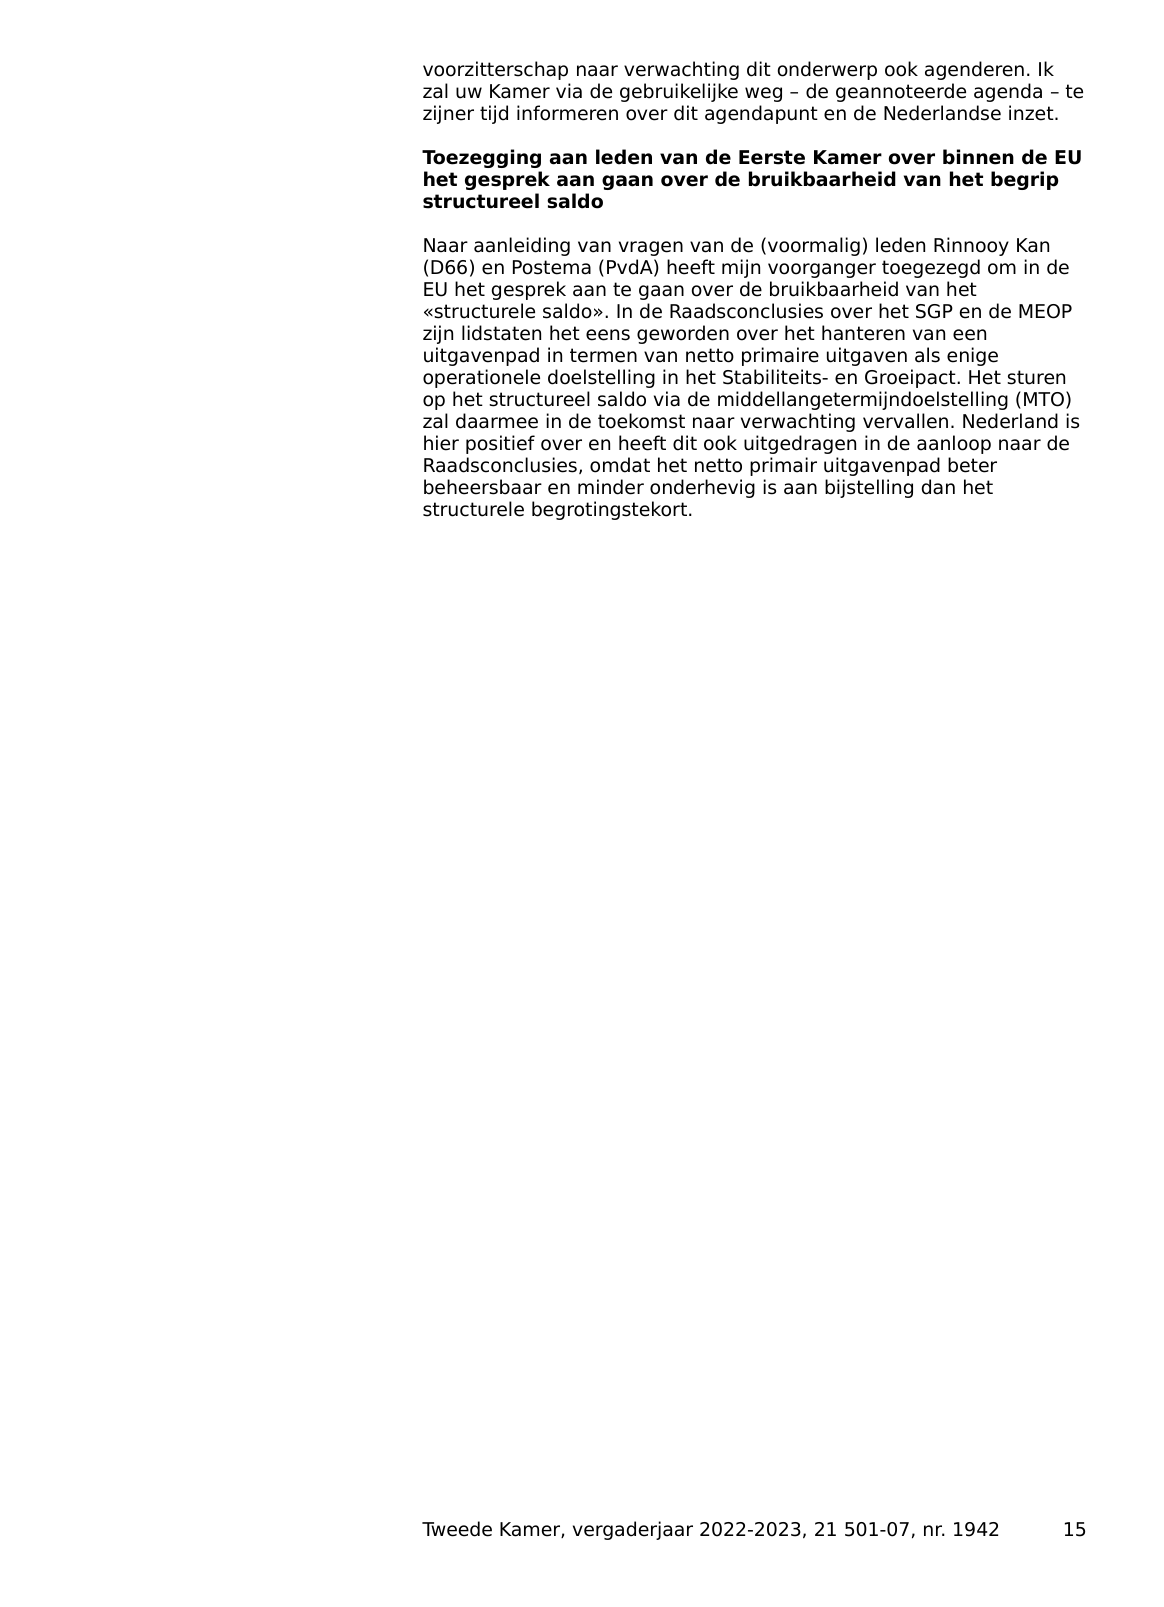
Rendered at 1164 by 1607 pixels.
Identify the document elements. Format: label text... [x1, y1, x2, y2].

text voorzitterschap naar verwachting dit onderwerp ook agenderen. Ik zal uw Kamer via de gebruikelijke weg – de geannoteerde agenda – te zijner tijd informeren over dit agendapunt en de Nederlandse inzet. [422, 59, 1087, 125]
subtitle Toezegging aan leden van de Eerste Kamer over binnen de EU het gesprek aan gaan over de bruikbaarheid van het begrip structureel saldo [422, 147, 1087, 213]
text Naar aanleiding van vragen van de (voormalig) leden Rinnooy Kan (D66) en Postema (PvdA) heeft mijn voorganger toegezegd om in de EU het gesprek aan te gaan over de bruikbaarheid van het «structurele saldo». In de Raadsconclusies over het SGP en de MEOP zijn lidstaten het eens geworden over het hanteren van een uitgavenpad in termen van netto primaire uitgaven als enige operationele doelstelling in het Stabiliteits- en Groeipact. Het sturen op het structureel saldo via de middellangetermijndoelstelling (MTO) zal daarmee in de toekomst naar verwachting vervallen. Nederland is hier positief over en heeft dit ook uitgedragen in de aanloop naar de Raadsconclusies, omdat het netto primair uitgavenpad beter beheersbaar en minder onderhevig is aan bijstelling dan het structurele begrotingstekort. [422, 235, 1087, 521]
